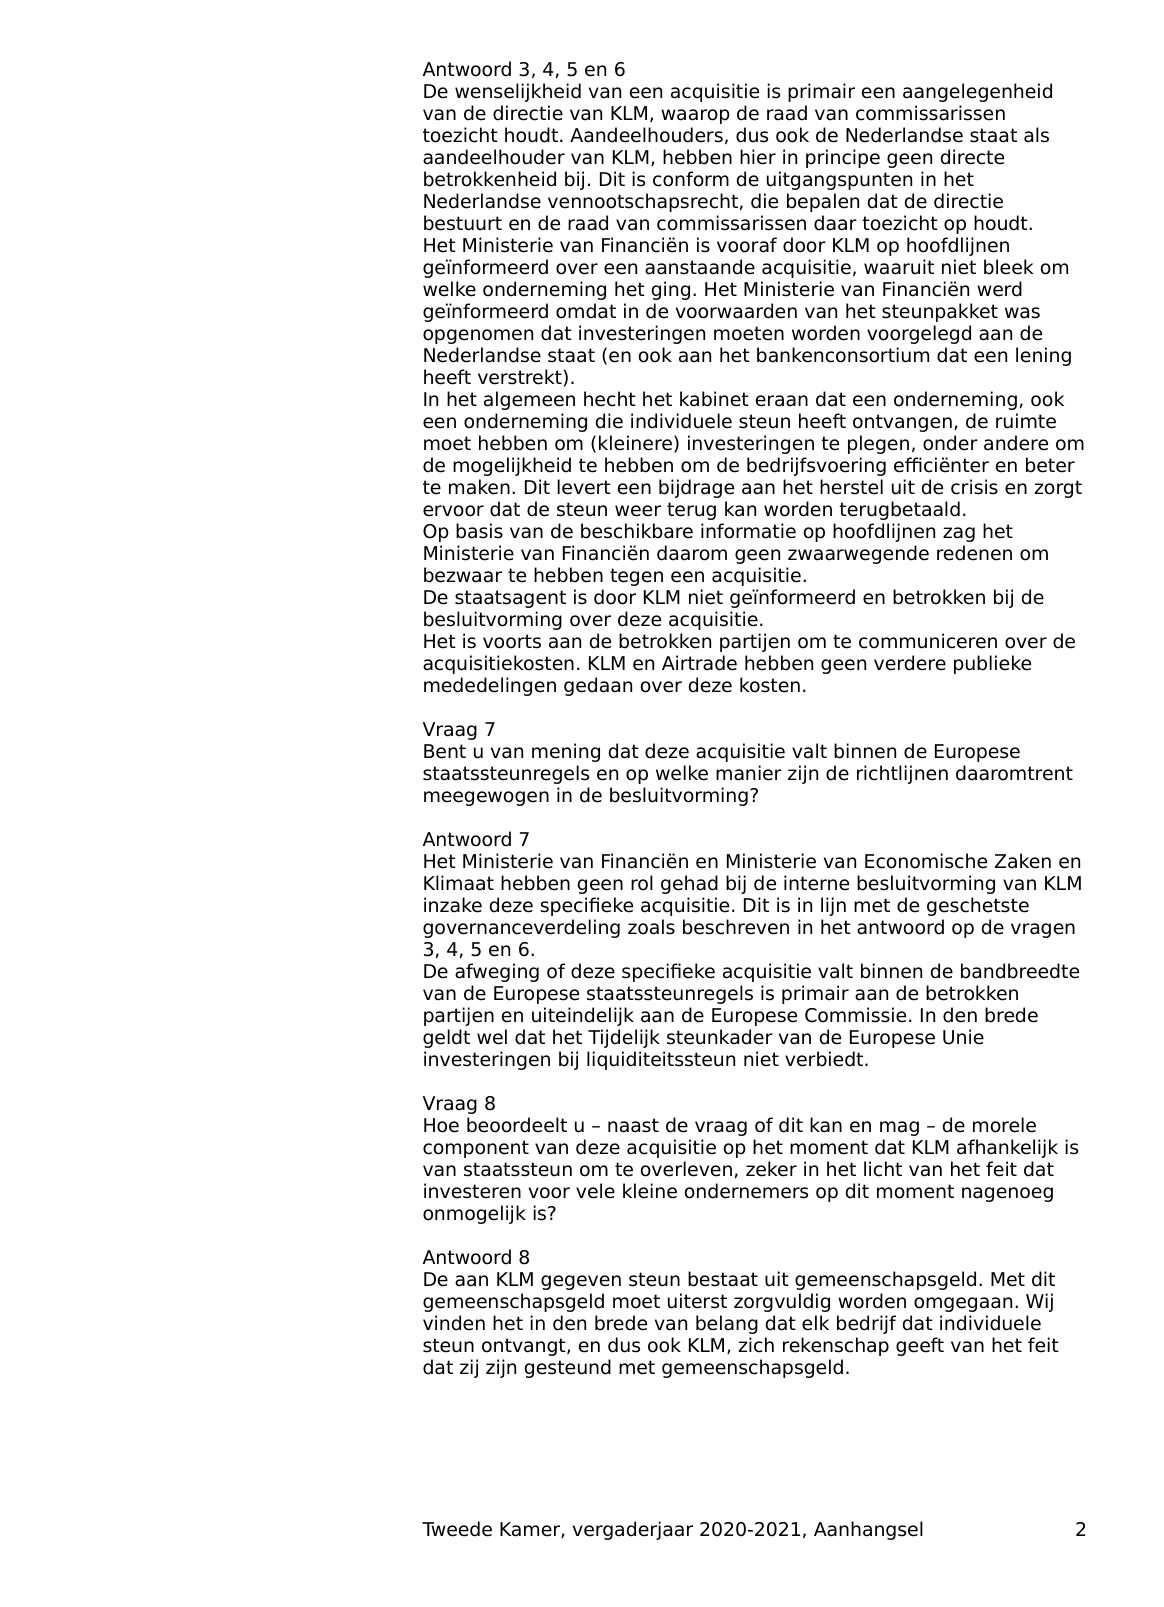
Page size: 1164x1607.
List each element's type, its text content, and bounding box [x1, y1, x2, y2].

text Bent u van mening dat deze acquisitie valt binnen de Europese staatssteunregels en op welke manier zijn de richtlijnen daaromtrent meegewogen in de besluitvorming? [422, 741, 1087, 807]
text Het Ministerie van Financiën en Ministerie van Economische Zaken en Klimaat hebben geen rol gehad bij de interne besluitvorming van KLM inzake deze specifieke acquisitie. Dit is in lijn met de geschetste governanceverdeling zoals beschreven in het antwoord op de vragen 3, 4, 5 en 6. [422, 851, 1087, 961]
text Antwoord 7 [422, 829, 1087, 851]
text Het Ministerie van Financiën is vooraf door KLM op hoofdlijnen geïnformeerd over een aanstaande acquisitie, waaruit niet bleek om welke onderneming het ging. Het Ministerie van Financiën werd geïnformeerd omdat in de voorwaarden van het steunpakket was opgenomen dat investeringen moeten worden voorgelegd aan de Nederlandse staat (en ook aan het bankenconsortium dat een lening heeft verstrekt). [422, 235, 1087, 389]
text Vraag 8 [422, 1093, 1087, 1115]
text De wenselijkheid van een acquisitie is primair een aangelegenheid van de directie van KLM, waarop de raad van commissarissen toezicht houdt. Aandeelhouders, dus ook de Nederlandse staat als aandeelhouder van KLM, hebben hier in principe geen directe betrokkenheid bij. Dit is conform de uitgangspunten in het Nederlandse vennootschapsrecht, die bepalen dat de directie bestuurt en de raad van commissarissen daar toezicht op houdt. [422, 81, 1087, 235]
text In het algemeen hecht het kabinet eraan dat een onderneming, ook een onderneming die individuele steun heeft ontvangen, de ruimte moet hebben om (kleinere) investeringen te plegen, onder andere om de mogelijkheid te hebben om de bedrijfsvoering efficiënter en beter te maken. Dit levert een bijdrage aan het herstel uit de crisis en zorgt ervoor dat de steun weer terug kan worden terugbetaald. [422, 389, 1087, 521]
text Het is voorts aan de betrokken partijen om te communiceren over de acquisitiekosten. KLM en Airtrade hebben geen verdere publieke mededelingen gedaan over deze kosten. [422, 631, 1087, 696]
text Antwoord 8 [422, 1247, 1087, 1269]
text Hoe beoordeelt u – naast de vraag of dit kan en mag – de morele component van deze acquisitie op het moment dat KLM afhankelijk is van staatssteun om te overleven, zeker in het licht van het feit dat investeren voor vele kleine ondernemers op dit moment nagenoeg onmogelijk is? [422, 1115, 1087, 1224]
text Op basis van de beschikbare informatie op hoofdlijnen zag het Ministerie van Financiën daarom geen zwaarwegende redenen om bezwaar te hebben tegen een acquisitie. [422, 521, 1087, 587]
text Antwoord 3, 4, 5 en 6 [422, 59, 1087, 81]
text De staatsagent is door KLM niet geïnformeerd en betrokken bij de besluitvorming over deze acquisitie. [422, 587, 1087, 631]
text Vraag 7 [422, 719, 1087, 741]
text De afweging of deze specifieke acquisitie valt binnen de bandbreedte van de Europese staatssteunregels is primair aan de betrokken partijen en uiteindelijk aan de Europese Commissie. In den brede geldt wel dat het Tijdelijk steunkader van de Europese Unie investeringen bij liquiditeitssteun niet verbiedt. [422, 961, 1087, 1071]
text De aan KLM gegeven steun bestaat uit gemeenschapsgeld. Met dit gemeenschapsgeld moet uiterst zorgvuldig worden omgegaan. Wij vinden het in den brede van belang dat elk bedrijf dat individuele steun ontvangt, en dus ook KLM, zich rekenschap geeft van het feit dat zij zijn gesteund met gemeenschapsgeld. [422, 1269, 1087, 1379]
